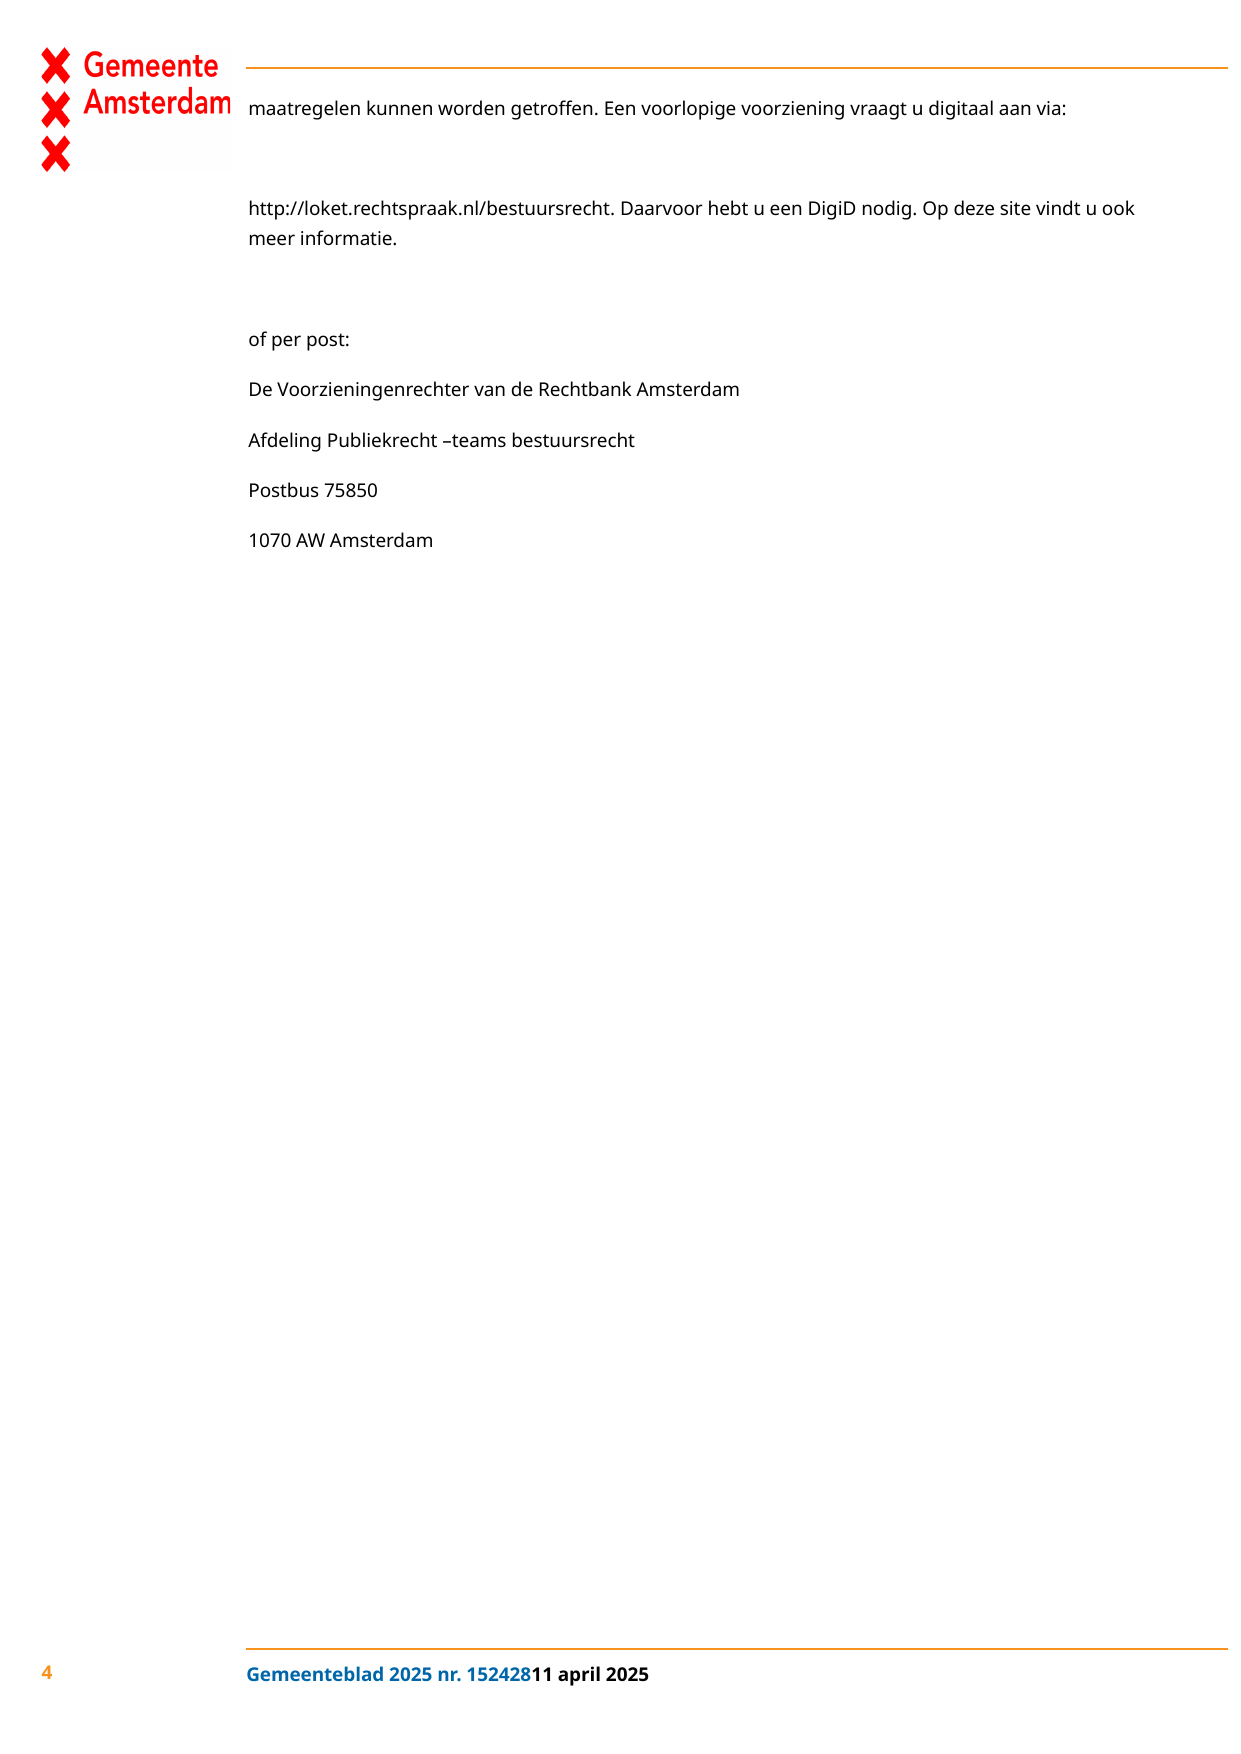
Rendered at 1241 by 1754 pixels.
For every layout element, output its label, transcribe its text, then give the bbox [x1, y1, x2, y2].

text 1070 AW Amsterdam [248, 528, 1152, 553]
text Afdeling Publiekrecht –teams bestuursrecht [248, 427, 1152, 453]
text of per post: [248, 326, 1152, 352]
picture [41, 47, 231, 172]
text Postbus 75850 [248, 477, 1152, 503]
text http://loket.rechtspraak.nl/bestuursrecht. Daarvoor hebt u een DigiD nodig. Op deze site vindt u ook meer informatie. [248, 196, 1152, 251]
text De Voorzieningenrechter van de Rechtbank Amsterdam [248, 376, 1152, 402]
text maatregelen kunnen worden getroffen. Een voorlopige voorziening vraagt u digitaal aan via: [248, 95, 1152, 121]
